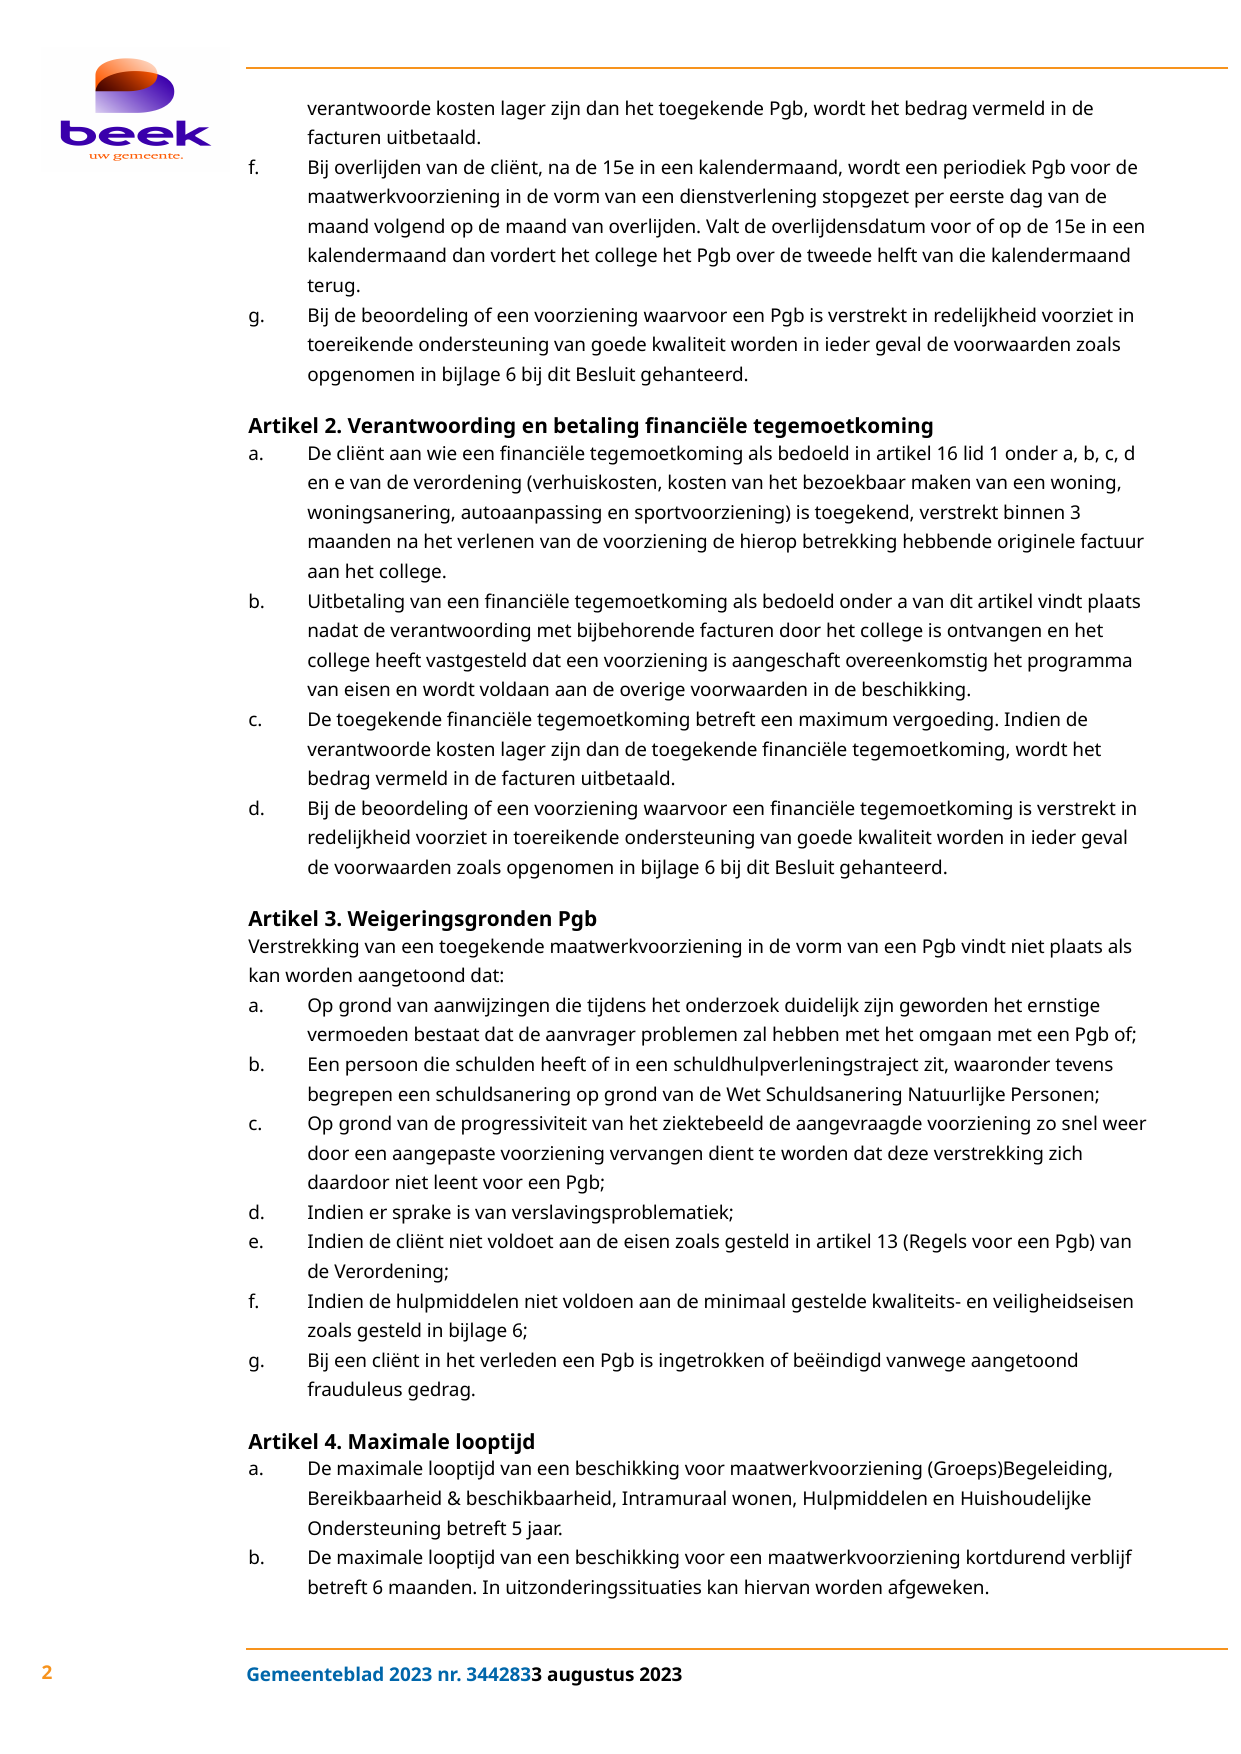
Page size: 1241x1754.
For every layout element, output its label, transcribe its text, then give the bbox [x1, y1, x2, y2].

list Op grond van aanwijzingen die tijdens het onderzoek duidelijk zijn geworden het ernstige vermoeden bestaat dat de aanvrager problemen zal hebben met het omgaan met een Pgb of; [248, 992, 1152, 1047]
list De maximale looptijd van een beschikking voor maatwerkvoorziening (Groeps)Begeleiding, Bereikbaarheid & beschikbaarheid, Intramuraal wonen, Hulpmiddelen en Huishoudelijke Ondersteuning betreft 5 jaar. [248, 1456, 1152, 1540]
list Bij de beoordeling of een voorziening waarvoor een financiële tegemoetkoming is verstrekt in redelijkheid voorziet in toereikende ondersteuning van goede kwaliteit worden in ieder geval de voorwaarden zoals opgenomen in bijlage 6 bij dit Besluit gehanteerd. [248, 795, 1152, 880]
list Bij een cliënt in het verleden een Pgb is ingetrokken of beëindigd vanwege aangetoond frauduleus gedrag. [248, 1347, 1152, 1402]
list De cliënt aan wie een financiële tegemoetkoming als bedoeld in artikel 16 lid 1 onder a, b, c, d en e van de verordening (verhuiskosten, kosten van het bezoekbaar maken van een woning, woningsanering, autoaanpassing en sportvoorziening) is toegekend, verstrekt binnen 3 maanden na het verlenen van de voorziening de hierop betrekking hebbende originele factuur aan het college. [248, 440, 1152, 584]
list Indien de cliënt niet voldoet aan de eisen zoals gesteld in artikel 13 (Regels voor een Pgb) van de Verordening; [248, 1229, 1152, 1284]
list Bij overlijden van de cliënt, na de 15e in een kalendermaand, wordt een periodiek Pgb voor de maatwerkvoorziening in de vorm van een dienstverlening stopgezet per eerste dag van de maand volgend op de maand van overlijden. Valt de overlijdensdatum voor of op de 15e in een kalendermaand dan vordert het college het Pgb over de tweede helft van die kalendermaand terug. [248, 154, 1152, 298]
text Artikel 2. Verantwoording en betaling financiële tegemoetkoming [248, 411, 1152, 440]
list Indien er sprake is van verslavingsproblematiek; [248, 1199, 1152, 1225]
list Op grond van de progressiviteit van het ziektebeeld de aangevraagde voorziening zo snel weer door een aangepaste voorziening vervangen dient te worden dat deze verstrekking zich daardoor niet leent voor een Pgb; [248, 1110, 1152, 1195]
list Indien de hulpmiddelen niet voldoen aan de minimaal gestelde kwaliteits- en veiligheidseisen zoals gesteld in bijlage 6; [248, 1288, 1152, 1343]
text Artikel 4. Maximale looptijd [248, 1427, 1152, 1456]
text Artikel 3. Weigeringsgronden Pgb [248, 904, 1152, 933]
picture [41, 47, 231, 172]
list De toegekende financiële tegemoetkoming betreft een maximum vergoeding. Indien de verantwoorde kosten lager zijn dan de toegekende financiële tegemoetkoming, wordt het bedrag vermeld in de facturen uitbetaald. [248, 706, 1152, 791]
list De maximale looptijd van een beschikking voor een maatwerkvoorziening kortdurend verblijf betreft 6 maanden. In uitzonderingssituaties kan hiervan worden afgeweken. [248, 1544, 1152, 1599]
list Uitbetaling van een financiële tegemoetkoming als bedoeld onder a van dit artikel vindt plaats nadat de verantwoording met bijbehorende facturen door het college is ontvangen en het college heeft vastgesteld dat een voorziening is aangeschaft overeenkomstig het programma van eisen en wordt voldaan aan de overige voorwaarden in de beschikking. [248, 588, 1152, 702]
list verantwoorde kosten lager zijn dan het toegekende Pgb, wordt het bedrag vermeld in de facturen uitbetaald. [248, 95, 1152, 150]
list Een persoon die schulden heeft of in een schuldhulpverleningstraject zit, waaronder tevens begrepen een schuldsanering op grond van de Wet Schuldsanering Natuurlijke Personen; [248, 1051, 1152, 1107]
text Verstrekking van een toegekende maatwerkvoorziening in de vorm van een Pgb vindt niet plaats als kan worden aangetoond dat: [248, 933, 1152, 988]
list Bij de beoordeling of een voorziening waarvoor een Pgb is verstrekt in redelijkheid voorziet in toereikende ondersteuning van goede kwaliteit worden in ieder geval de voorwaarden zoals opgenomen in bijlage 6 bij dit Besluit gehanteerd. [248, 302, 1152, 387]
